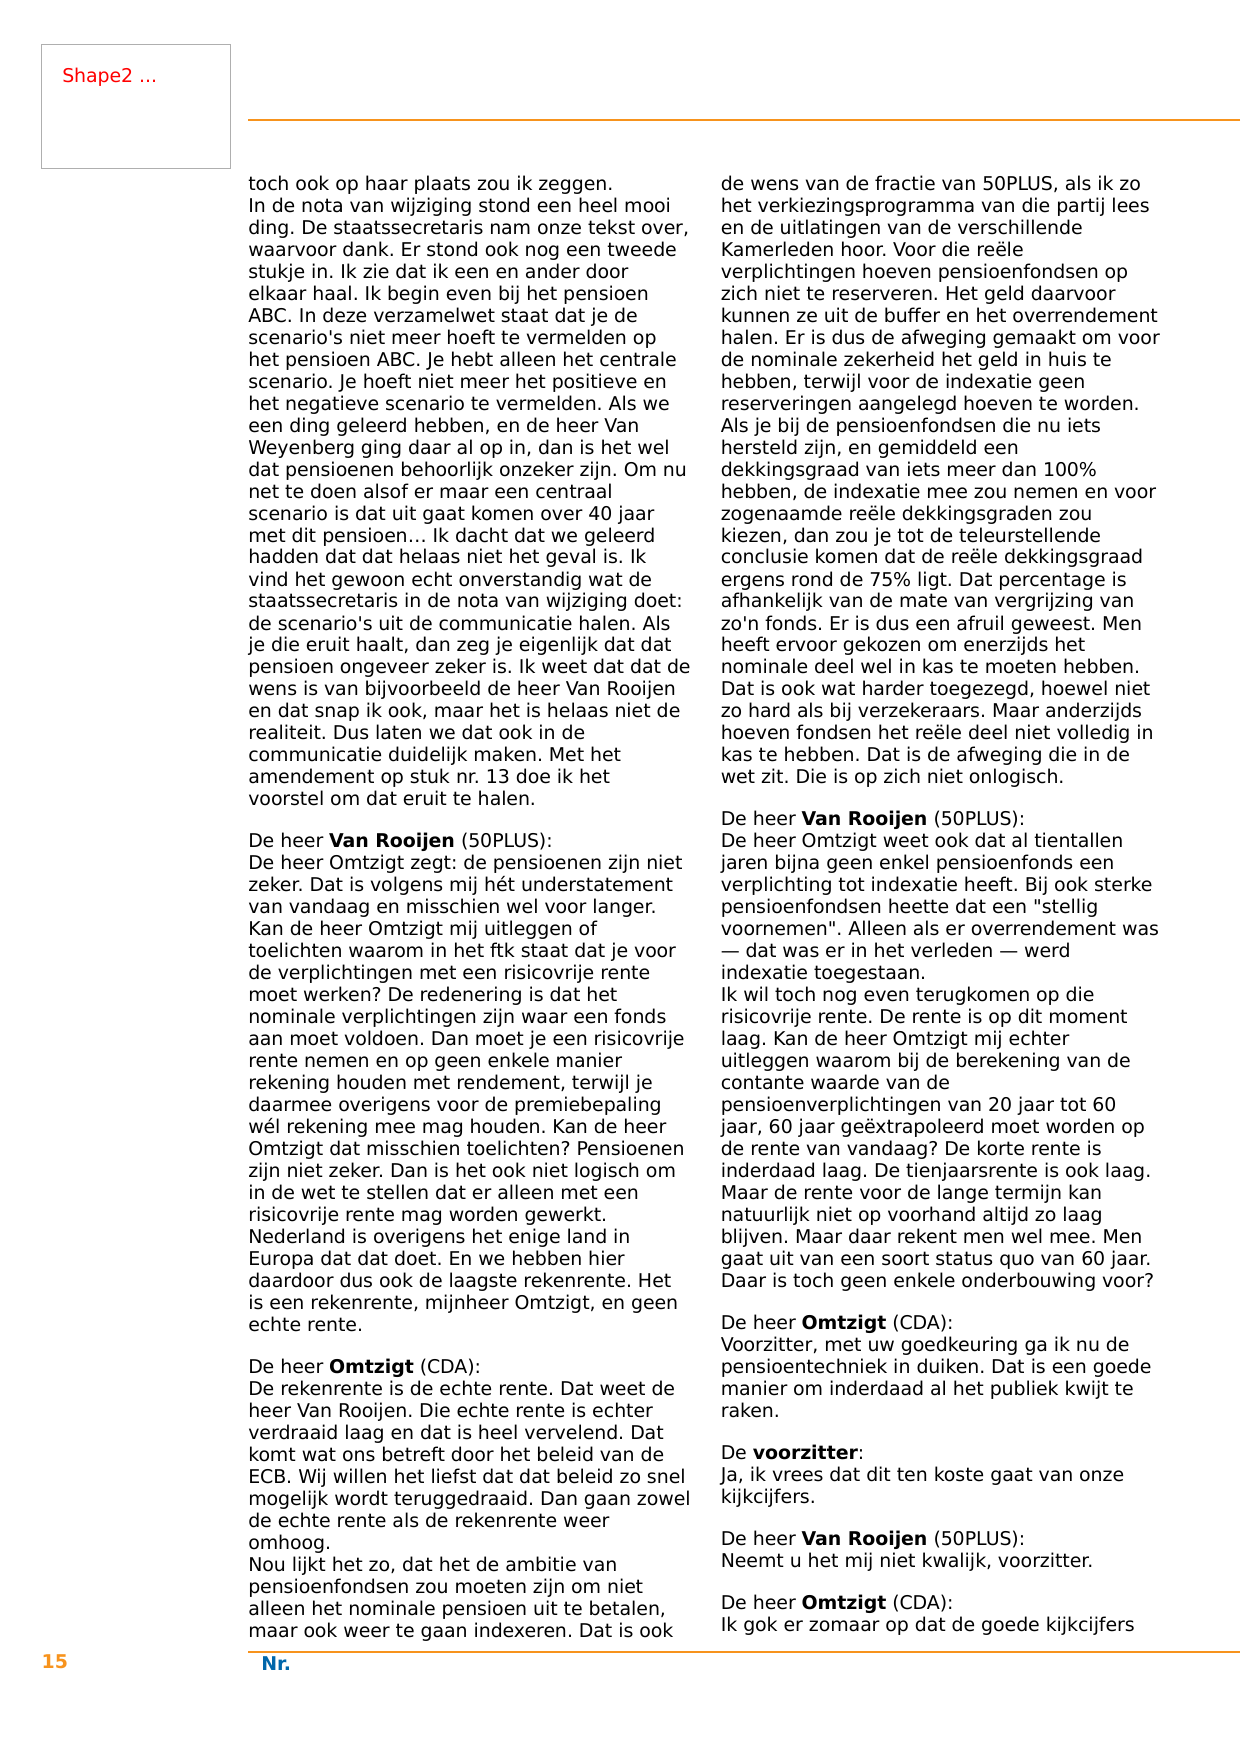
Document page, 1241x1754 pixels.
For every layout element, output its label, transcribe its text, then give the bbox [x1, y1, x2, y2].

text Ik gok er zomaar op dat de goede kijkcijfers [721, 1613, 1163, 1636]
text De heer Omtzigt (CDA): [721, 1592, 1163, 1613]
text toch ook op haar plaats zou ik zeggen. [248, 173, 691, 195]
text De heer Van Rooijen (50PLUS): [721, 808, 1163, 830]
text De rekenrente is de echte rente. Dat weet de heer Van Rooijen. Die echte rente is echter verdraaid laag en dat is heel vervelend. Dat komt wat ons betreft door het beleid van de ECB. Wij willen het liefst dat dat beleid zo snel mogelijk wordt teruggedraaid. Dan gaan zowel de echte rente als de rekenrente weer omhoog. [248, 1378, 691, 1553]
text De heer Omtzigt weet ook dat al tientallen jaren bijna geen enkel pensioenfonds een verplichting tot indexatie heeft. Bij ook sterke pensioenfondsen heette dat een "stellig voornemen". Alleen als er overrendement was — dat was er in het verleden — werd indexatie toegestaan. [721, 830, 1163, 984]
text De heer Omtzigt zegt: de pensioenen zijn niet zeker. Dat is volgens mij hét understatement van vandaag en misschien wel voor langer. Kan de heer Omtzigt mij uitleggen of toelichten waarom in het ftk staat dat je voor de verplichtingen met een risicovrije rente moet werken? De redenering is dat het nominale verplichtingen zijn waar een fonds aan moet voldoen. Dan moet je een risicovrije rente nemen en op geen enkele manier rekening houden met rendement, terwijl je daarmee overigens voor de premiebepaling wél rekening mee mag houden. Kan de heer Omtzigt dat misschien toelichten? Pensioenen zijn niet zeker. Dan is het ook niet logisch om in de wet te stellen dat er alleen met een risicovrije rente mag worden gewerkt. Nederland is overigens het enige land in Europa dat dat doet. En we hebben hier daardoor dus ook de laagste rekenrente. Het is een rekenrente, mijnheer Omtzigt, en geen echte rente. [248, 852, 691, 1336]
text Neemt u het mij niet kwalijk, voorzitter. [721, 1549, 1163, 1572]
text Ik wil toch nog even terugkomen op die risicovrije rente. De rente is op dit moment laag. Kan de heer Omtzigt mij echter uitleggen waarom bij de berekening van de contante waarde van de pensioenverplichtingen van 20 jaar tot 60 jaar, 60 jaar geëxtrapoleerd moet worden op de rente van vandaag? De korte rente is inderdaad laag. De tienjaarsrente is ook laag. Maar de rente voor de lange termijn kan natuurlijk niet op voorhand altijd zo laag blijven. Maar daar rekent men wel mee. Men gaat uit van een soort status quo van 60 jaar. Daar is toch geen enkele onderbouwing voor? [721, 984, 1163, 1292]
text De heer Van Rooijen (50PLUS): [248, 830, 691, 852]
text de wens van de fractie van 50PLUS, als ik zo het verkiezingsprogramma van die partij lees en de uitlatingen van de verschillende Kamerleden hoor. Voor die reële verplichtingen hoeven pensioenfondsen op zich niet te reserveren. Het geld daarvoor kunnen ze uit de buffer en het overrendement halen. Er is dus de afweging gemaakt om voor de nominale zekerheid het geld in huis te hebben, terwijl voor de indexatie geen reserveringen aangelegd hoeven te worden. Als je bij de pensioenfondsen die nu iets hersteld zijn, en gemiddeld een dekkingsgraad van iets meer dan 100% hebben, de indexatie mee zou nemen en voor zogenaamde reële dekkingsgraden zou kiezen, dan zou je tot de teleurstellende conclusie komen dat de reële dekkingsgraad ergens rond de 75% ligt. Dat percentage is afhankelijk van de mate van vergrijzing van zo'n fonds. Er is dus een afruil geweest. Men heeft ervoor gekozen om enerzijds het nominale deel wel in kas te moeten hebben. Dat is ook wat harder toegezegd, hoewel niet zo hard als bij verzekeraars. Maar anderzijds hoeven fondsen het reële deel niet volledig in kas te hebben. Dat is de afweging die in de wet zit. Die is op zich niet onlogisch. [721, 173, 1163, 788]
text Nou lijkt het zo, dat het de ambitie van pensioenfondsen zou moeten zijn om niet alleen het nominale pensioen uit te betalen, maar ook weer te gaan indexeren. Dat is ook [248, 1553, 691, 1641]
text De heer Omtzigt (CDA): [248, 1356, 691, 1378]
text De voorzitter: [721, 1442, 1163, 1464]
text De heer Omtzigt (CDA): [721, 1312, 1163, 1334]
text Ja, ik vrees dat dit ten koste gaat van onze kijkcijfers. [721, 1464, 1163, 1508]
text In de nota van wijziging stond een heel mooi ding. De staatssecretaris nam onze tekst over, waarvoor dank. Er stond ook nog een tweede stukje in. Ik zie dat ik een en ander door elkaar haal. Ik begin even bij het pensioen ABC. In deze verzamelwet staat dat je de scenario's niet meer hoeft te vermelden op het pensioen ABC. Je hebt alleen het centrale scenario. Je hoeft niet meer het positieve en het negatieve scenario te vermelden. Als we een ding geleerd hebben, en de heer Van Weyenberg ging daar al op in, dan is het wel dat pensioenen behoorlijk onzeker zijn. Om nu net te doen alsof er maar een centraal scenario is dat uit gaat komen over 40 jaar met dit pensioen… Ik dacht dat we geleerd hadden dat dat helaas niet het geval is. Ik vind het gewoon echt onverstandig wat de staatssecretaris in de nota van wijziging doet: de scenario's uit de communicatie halen. Als je die eruit haalt, dan zeg je eigenlijk dat dat pensioen ongeveer zeker is. Ik weet dat dat de wens is van bijvoorbeeld de heer Van Rooijen en dat snap ik ook, maar het is helaas niet de realiteit. Dus laten we dat ook in de communicatie duidelijk maken. Met het amendement op stuk nr. 13 doe ik het voorstel om dat eruit te halen. [248, 195, 691, 810]
text De heer Van Rooijen (50PLUS): [721, 1528, 1163, 1549]
text Voorzitter, met uw goedkeuring ga ik nu de pensioentechniek in duiken. Dat is een goede manier om inderdaad al het publiek kwijt te raken. [721, 1334, 1163, 1422]
